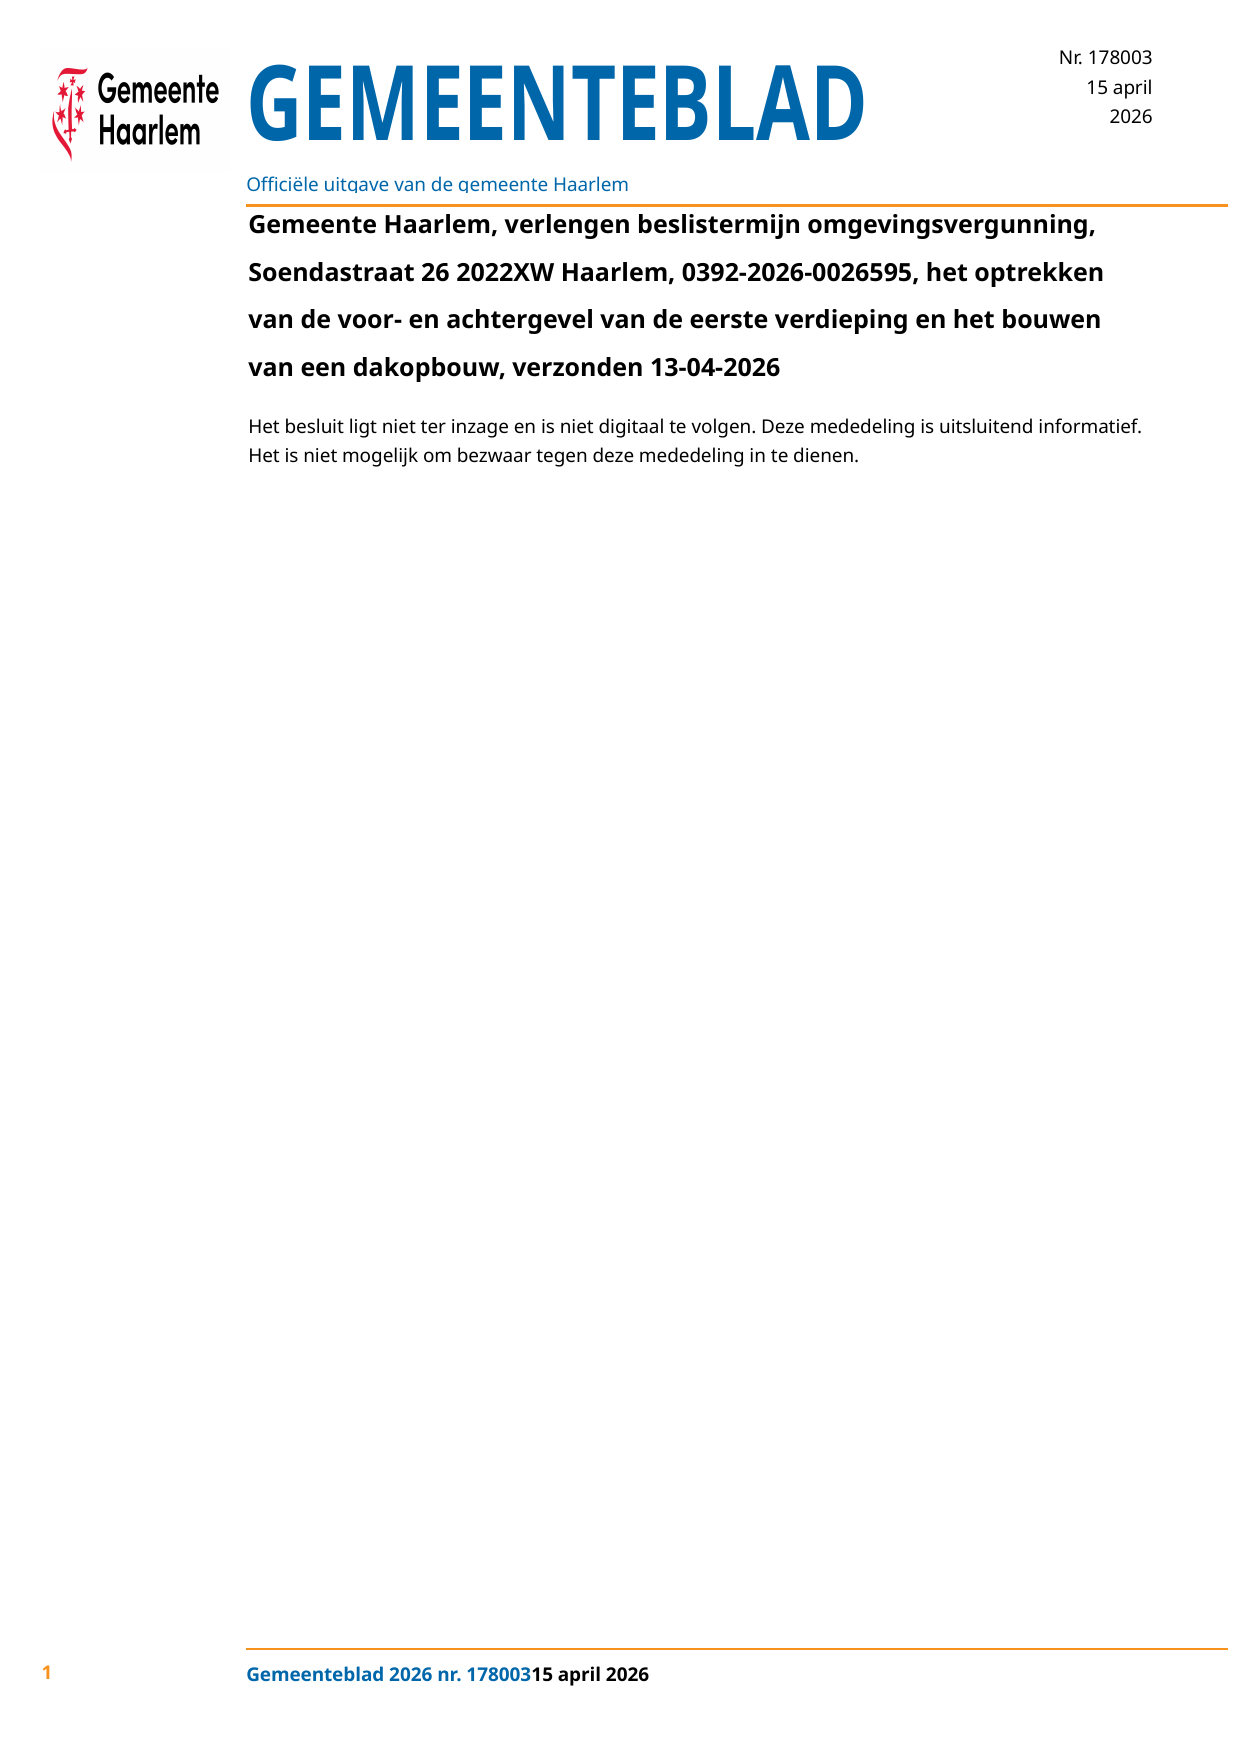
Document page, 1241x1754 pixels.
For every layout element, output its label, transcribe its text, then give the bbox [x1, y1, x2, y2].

text Gemeente Haarlem, verlengen beslistermijn omgevingsvergunning, Soendastraat 26 2022XW Haarlem, 0392-2026-0026595, het optrekken van de voor- en achtergevel van de eerste verdieping en het bouwen van een dakopbouw, verzonden 13-04-2026 [248, 207, 1152, 384]
text Het besluit ligt niet ter inzage en is niet digitaal te volgen. Deze mededeling is uitsluitend informatief. Het is niet mogelijk om bezwaar tegen deze mededeling in te dienen. [248, 413, 1152, 468]
picture [41, 47, 231, 172]
